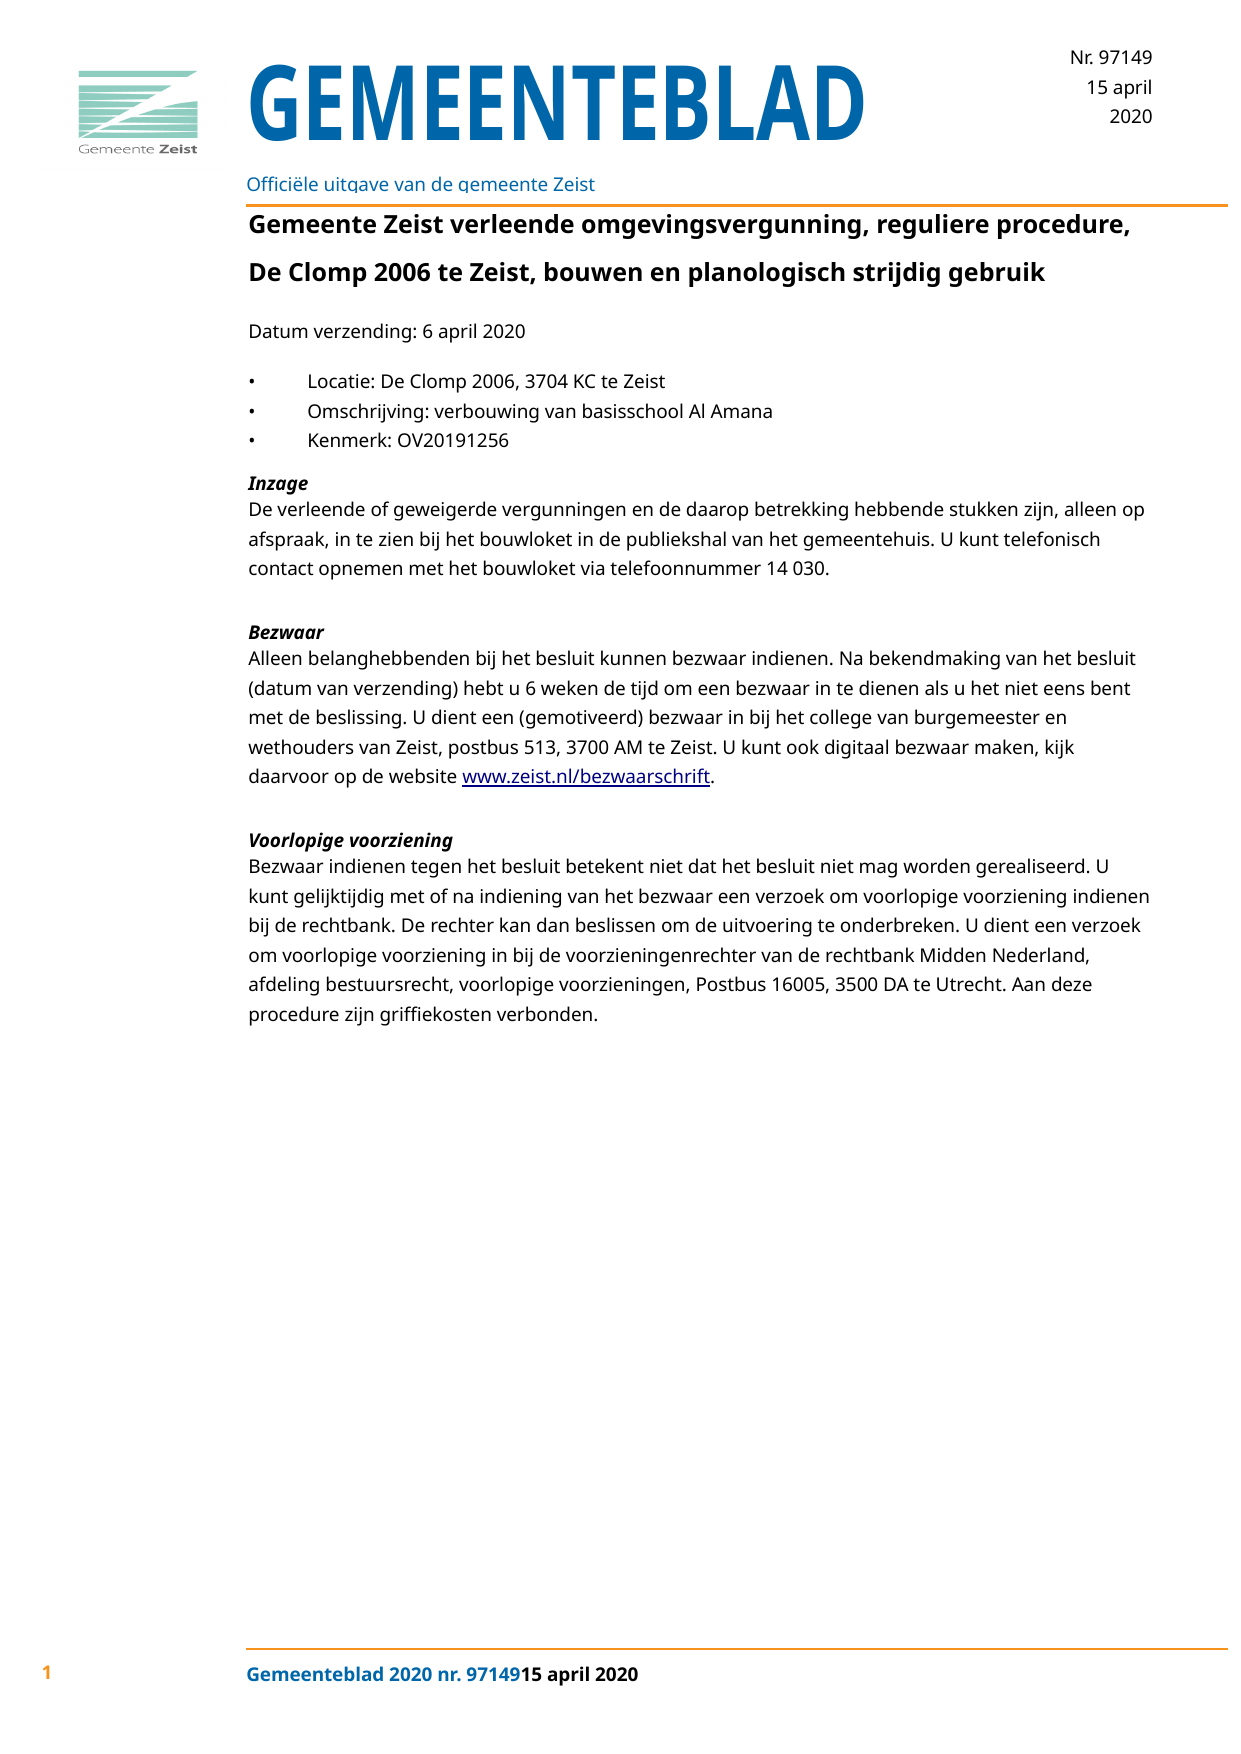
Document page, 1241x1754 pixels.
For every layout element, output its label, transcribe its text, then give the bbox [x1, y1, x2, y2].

text Bezwaar [248, 619, 1152, 645]
text Datum verzending: 6 april 2020 [248, 318, 1152, 344]
picture [41, 47, 231, 172]
text De verleende of geweigerde vergunningen en de daarop betrekking hebbende stukken zijn, alleen op afspraak, in te zien bij het bouwloket in de publiekshal van het gemeentehuis. U kunt telefonisch contact opnemen met het bouwloket via telefoonnummer 14 030. [248, 496, 1152, 581]
text Inzage [248, 471, 1152, 496]
list Locatie: De Clomp 2006, 3704 KC te Zeist [248, 368, 1152, 394]
list Kenmerk: OV20191256 [248, 427, 1152, 453]
text Voorlopige voorziening [248, 827, 1152, 853]
text Gemeente Zeist verleende omgevingsvergunning, reguliere procedure, De Clomp 2006 te Zeist, bouwen en planologisch strijdig gebruik [248, 207, 1152, 288]
text Alleen belanghebbenden bij het besluit kunnen bezwaar indienen. Na bekendmaking van het besluit (datum van verzending) hebt u 6 weken de tijd om een bezwaar in te dienen als u het niet eens bent met de beslissing. U dient een (gemotiveerd) bezwaar in bij het college van burgemeester en wethouders van Zeist, postbus 513, 3700 AM te Zeist. U kunt ook digitaal bezwaar maken, kijk daarvoor op de website www.zeist.nl/bezwaarschrift. [248, 645, 1152, 789]
text Bezwaar indienen tegen het besluit betekent niet dat het besluit niet mag worden gerealiseerd. U kunt gelijktijdig met of na indiening van het bezwaar een verzoek om voorlopige voorziening indienen bij de rechtbank. De rechter kan dan beslissen om de uitvoering te onderbreken. U dient een verzoek om voorlopige voorziening in bij de voorzieningenrechter van de rechtbank Midden Nederland, afdeling bestuursrecht, voorlopige voorzieningen, Postbus 16005, 3500 DA te Utrecht. Aan deze procedure zijn griffiekosten verbonden. [248, 853, 1152, 1027]
list Omschrijving: verbouwing van basisschool Al Amana [248, 398, 1152, 424]
